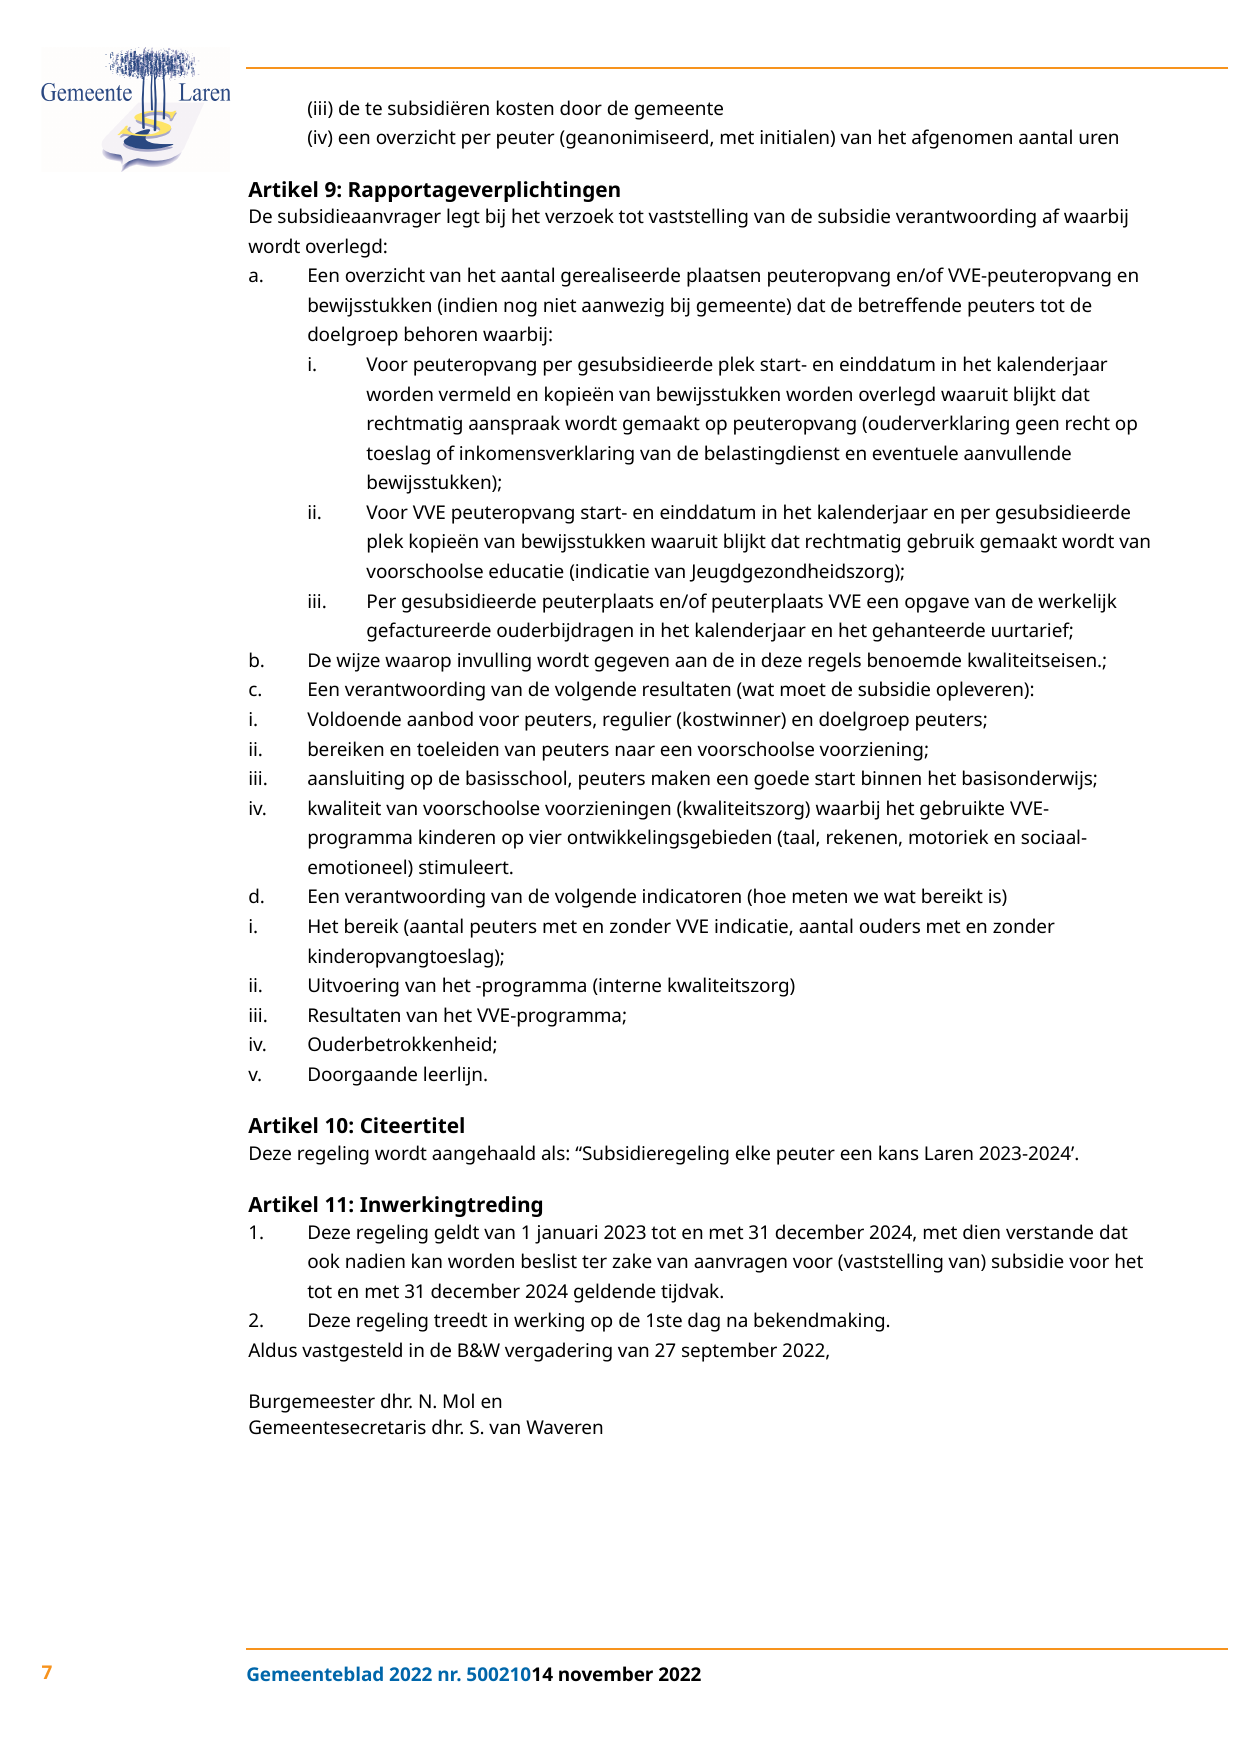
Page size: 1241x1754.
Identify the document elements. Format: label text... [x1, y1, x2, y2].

list (iv) een overzicht per peuter (geanonimiseerd, met initialen) van het afgenomen aantal uren [248, 124, 1152, 150]
text Deze regeling wordt aangehaald als: “Subsidieregeling elke peuter een kans Laren 2023-2024’. [248, 1140, 1152, 1166]
list bereiken en toeleiden van peuters naar een voorschoolse voorziening; [248, 736, 1152, 761]
list Voor VVE peuteropvang start- en einddatum in het kalenderjaar en per gesubsidieerde plek kopieën van bewijsstukken waaruit blijkt dat rechtmatig gebruik gemaakt wordt van voorschoolse educatie (indicatie van Jeugdgezondheidszorg); [307, 499, 1152, 584]
list Per gesubsidieerde peuterplaats en/of peuterplaats VVE een opgave van de werkelijk gefactureerde ouderbijdragen in het kalenderjaar en het gehanteerde uurtarief; [307, 588, 1152, 643]
text Artikel 11: Inwerkingtreding [248, 1190, 1152, 1219]
text Aldus vastgesteld in de B&W vergadering van 27 september 2022, [248, 1337, 1152, 1363]
list Uitvoering van het -programma (interne kwaliteitszorg) [248, 972, 1152, 998]
list aansluiting op de basisschool, peuters maken een goede start binnen het basisonderwijs; [248, 765, 1152, 791]
list Deze regeling treedt in werking op de 1ste dag na bekendmaking. [248, 1308, 1152, 1333]
text Gemeentesecretaris dhr. S. van Waveren [248, 1414, 1152, 1440]
list Een verantwoording van de volgende resultaten (wat moet de subsidie opleveren): [248, 677, 1152, 702]
list De wijze waarop invulling wordt gegeven aan de in deze regels benoemde kwaliteitseisen.; [248, 647, 1152, 673]
list Deze regeling geldt van 1 januari 2023 tot en met 31 december 2024, met dien verstande dat ook nadien kan worden beslist ter zake van aanvragen voor (vaststelling van) subsidie voor het tot en met 31 december 2024 geldende tijdvak. [248, 1219, 1152, 1304]
list Voor peuteropvang per gesubsidieerde plek start- en einddatum in het kalenderjaar worden vermeld en kopieën van bewijsstukken worden overlegd waaruit blijkt dat rechtmatig aanspraak wordt gemaakt op peuteropvang (ouderverklaring geen recht op toeslag of inkomensverklaring van de belastingdienst en eventuele aanvullende bewijsstukken); [307, 351, 1152, 495]
text Artikel 9: Rapportageverplichtingen [248, 175, 1152, 203]
list Doorgaande leerlijn. [248, 1061, 1152, 1087]
list Het bereik (aantal peuters met en zonder VVE indicatie, aantal ouders met en zonder kinderopvangtoeslag); [248, 913, 1152, 968]
text Burgemeester dhr. N. Mol en [248, 1389, 1152, 1414]
list Resultaten van het VVE-programma; [248, 1002, 1152, 1028]
list Ouderbetrokkenheid; [248, 1032, 1152, 1057]
list kwaliteit van voorschoolse voorzieningen (kwaliteitszorg) waarbij het gebruikte VVE-programma kinderen op vier ontwikkelingsgebieden (taal, rekenen, motoriek en sociaal-emotioneel) stimuleert. [248, 795, 1152, 880]
text Artikel 10: Citeertitel [248, 1112, 1152, 1140]
list Een verantwoording van de volgende indicatoren (hoe meten we wat bereikt is) [248, 884, 1152, 909]
picture [41, 47, 231, 172]
list (iii) de te subsidiëren kosten door de gemeente [248, 95, 1152, 121]
list Voldoende aanbod voor peuters, regulier (kostwinner) en doelgroep peuters; [248, 706, 1152, 732]
text De subsidieaanvrager legt bij het verzoek tot vaststelling van de subsidie verantwoording af waarbij wordt overlegd: [248, 203, 1152, 258]
list Een overzicht van het aantal gerealiseerde plaatsen peuteropvang en/of VVE-peuteropvang en bewijsstukken (indien nog niet aanwezig bij gemeente) dat de betreffende peuters tot de doelgroep behoren waarbij: [248, 262, 1152, 347]
